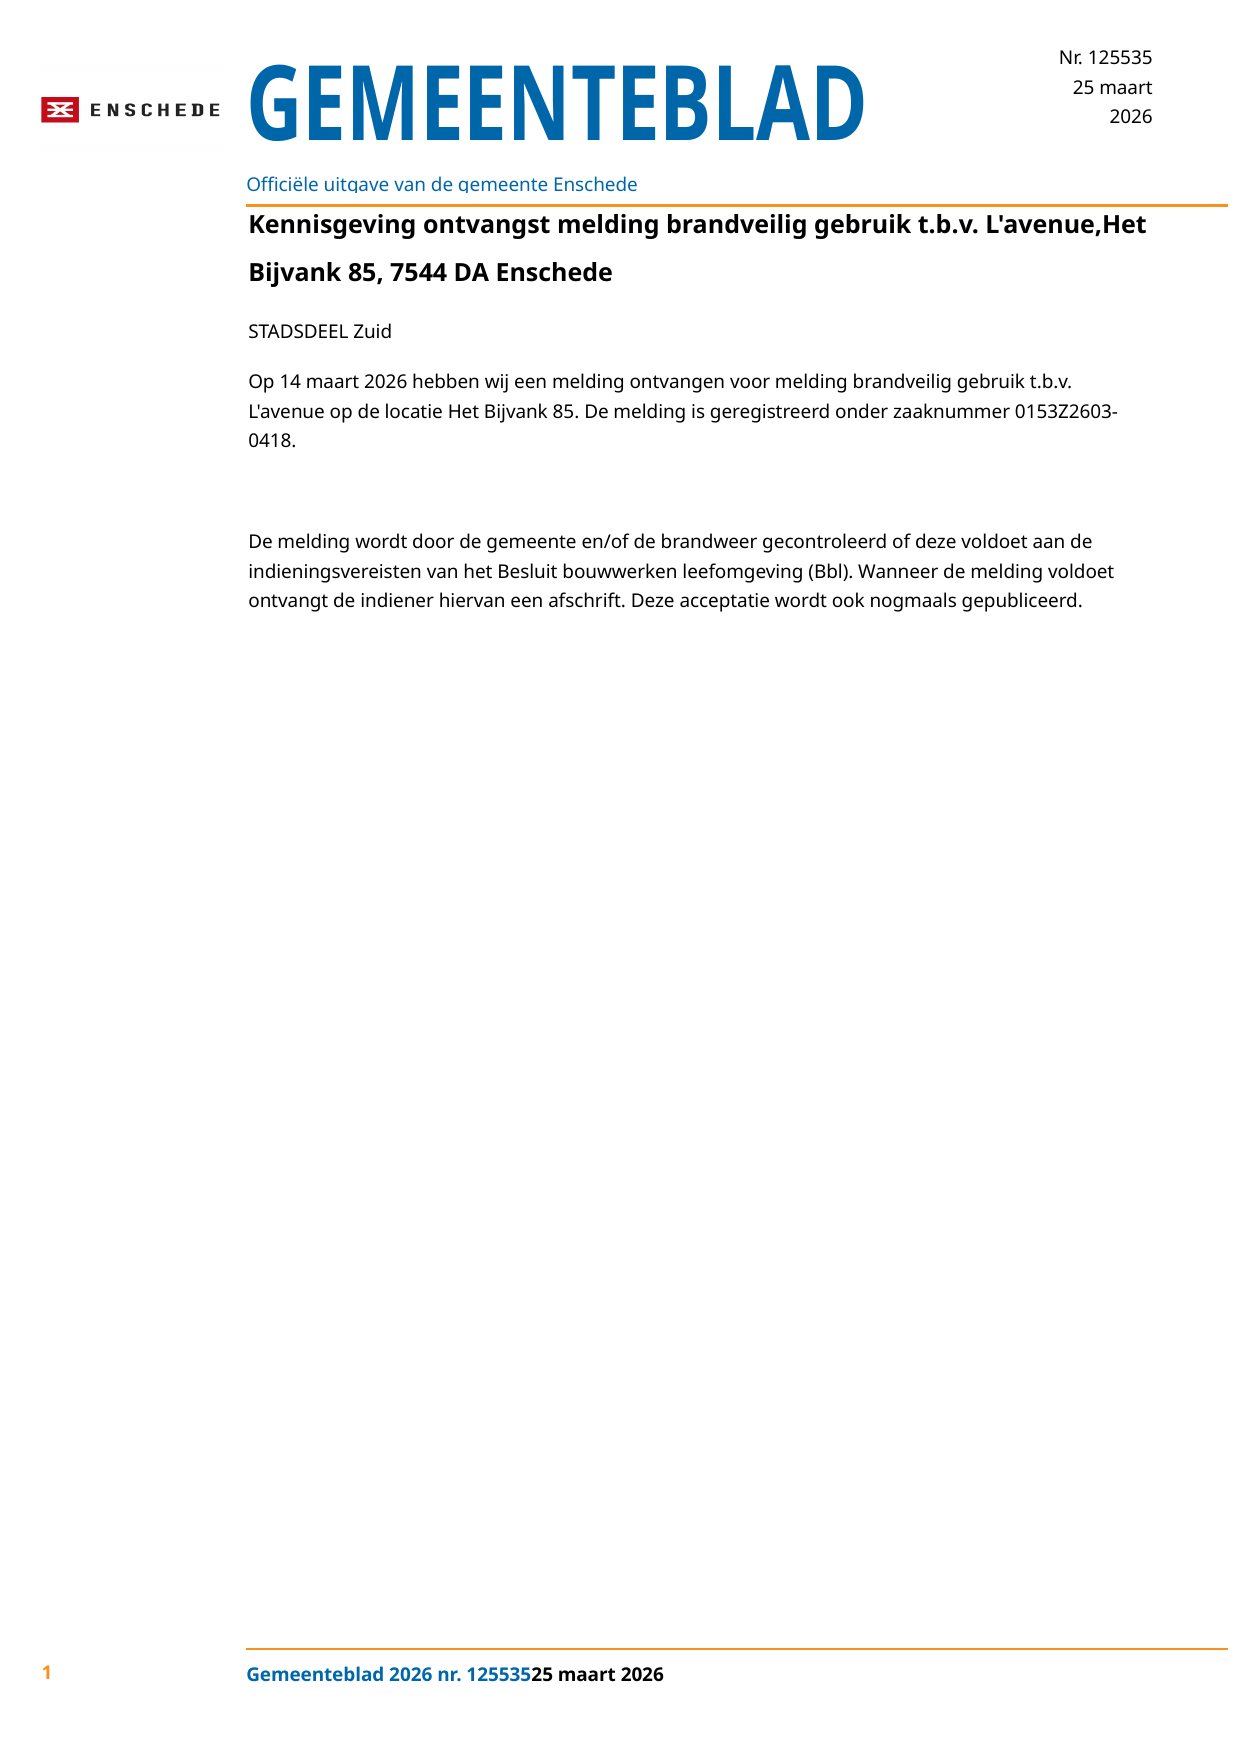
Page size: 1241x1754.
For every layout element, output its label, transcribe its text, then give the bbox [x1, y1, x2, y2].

text De melding wordt door de gemeente en/of de brandweer gecontroleerd of deze voldoet aan de indieningsvereisten van het Besluit bouwwerken leefomgeving (Bbl). Wanneer de melding voldoet ontvangt de indiener hiervan een afschrift. Deze acceptatie wordt ook nogmaals gepubliceerd. [248, 528, 1152, 613]
text Op 14 maart 2026 hebben wij een melding ontvangen voor melding brandveilig gebruik t.b.v. L'avenue op de locatie Het Bijvank 85. De melding is geregistreerd onder zaaknummer 0153Z2603-0418. [248, 368, 1152, 453]
text STADSDEEL Zuid [248, 318, 1152, 344]
picture [41, 47, 231, 172]
text Kennisgeving ontvangst melding brandveilig gebruik t.b.v. L'avenue,Het Bijvank 85, 7544 DA Enschede [248, 207, 1152, 288]
